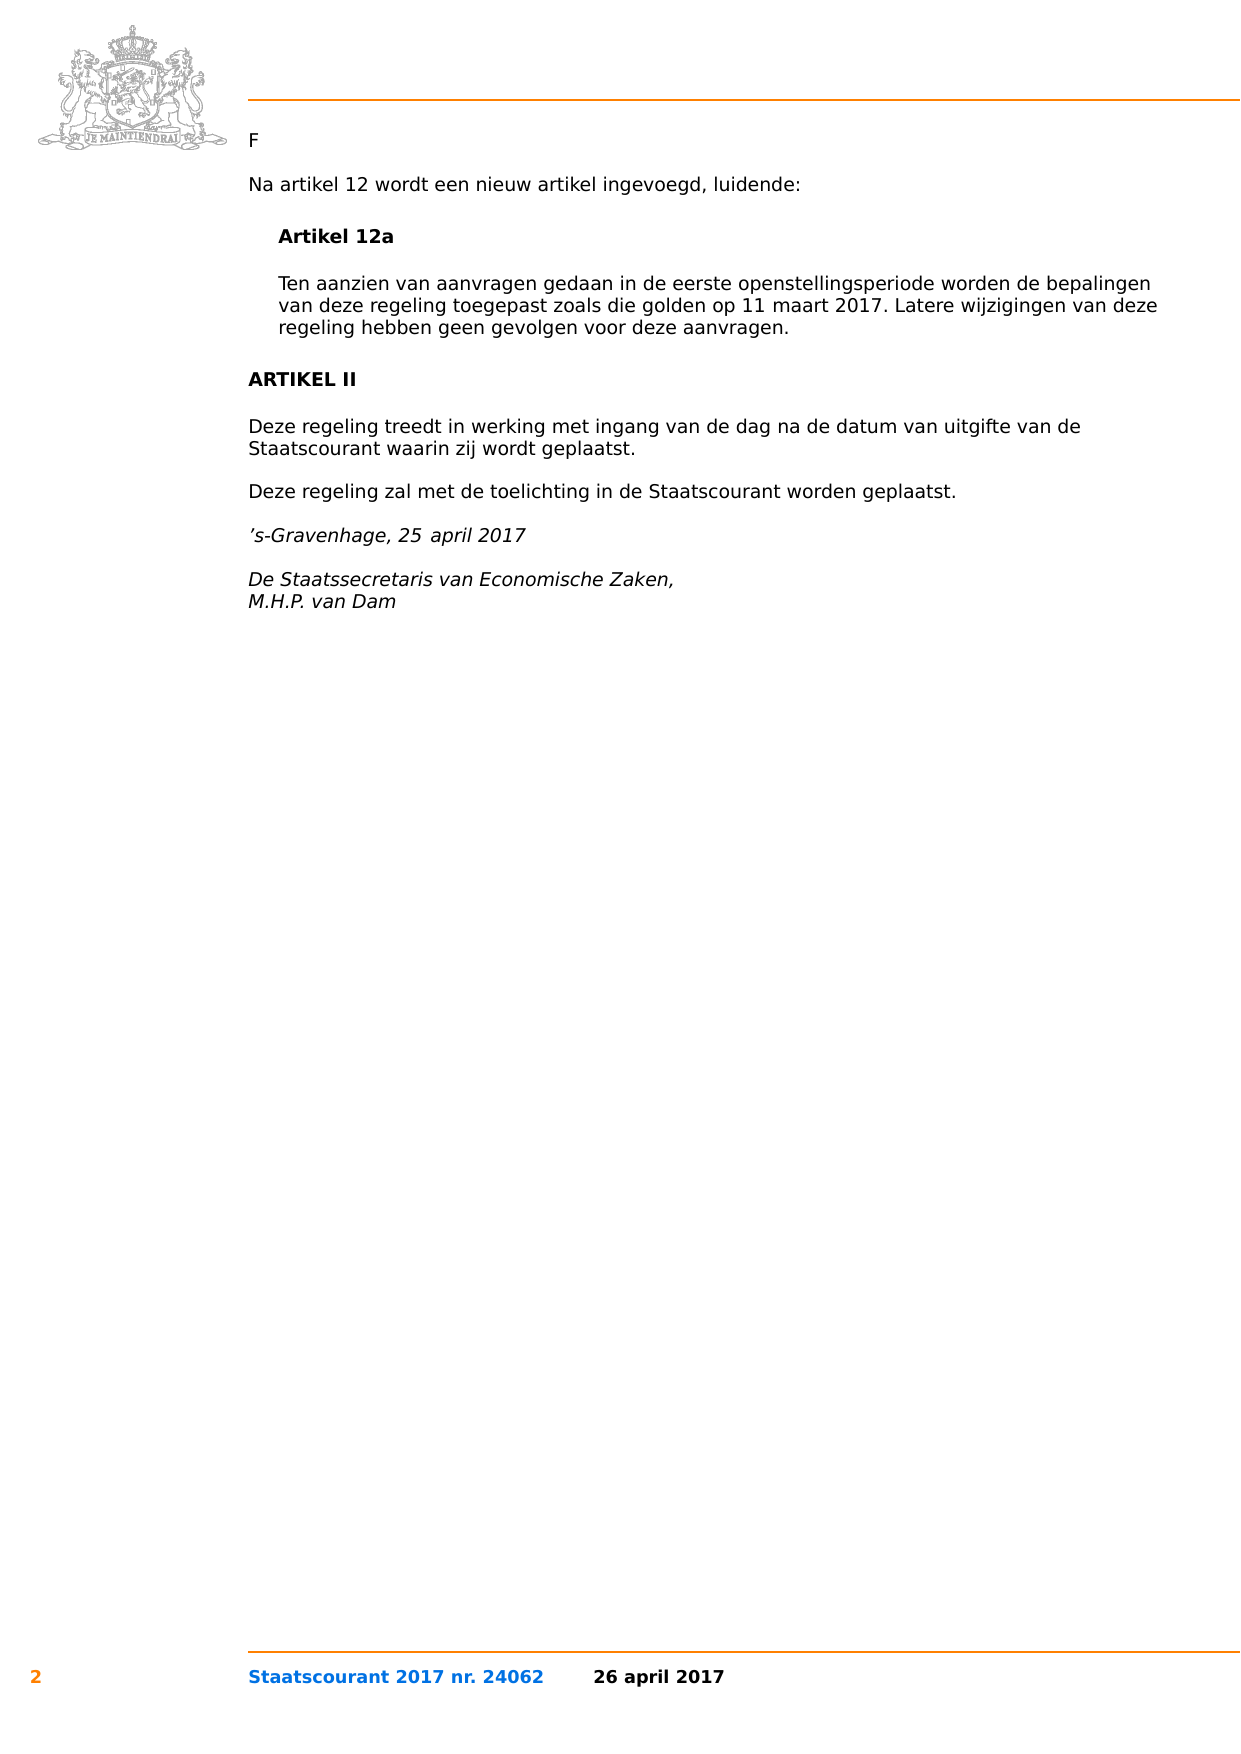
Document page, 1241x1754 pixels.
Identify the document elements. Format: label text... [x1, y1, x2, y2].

text Deze regeling zal met de toelichting in de Staatscourant worden geplaatst. [248, 481, 1163, 503]
text De Staatssecretaris van Economische Zaken, M.H.P. van Dam [248, 569, 1163, 613]
text Na artikel 12 wordt een nieuw artikel ingevoegd, luidende: [248, 174, 1163, 196]
subtitle ARTIKEL II [248, 369, 1163, 391]
text F [248, 130, 1163, 152]
text ’s-Gravenhage, 25 april 2017 [248, 525, 1163, 547]
subtitle Artikel 12a [278, 226, 1163, 248]
text Ten aanzien van aanvragen gedaan in de eerste openstellingsperiode worden de bepalingen van deze regeling toegepast zoals die golden op 11 maart 2017. Latere wijzigingen van deze regeling hebben geen gevolgen voor deze aanvragen. [278, 273, 1163, 339]
picture [38, 25, 227, 150]
text Deze regeling treedt in werking met ingang van de dag na de datum van uitgifte van de Staatscourant waarin zij wordt geplaatst. [248, 416, 1163, 459]
